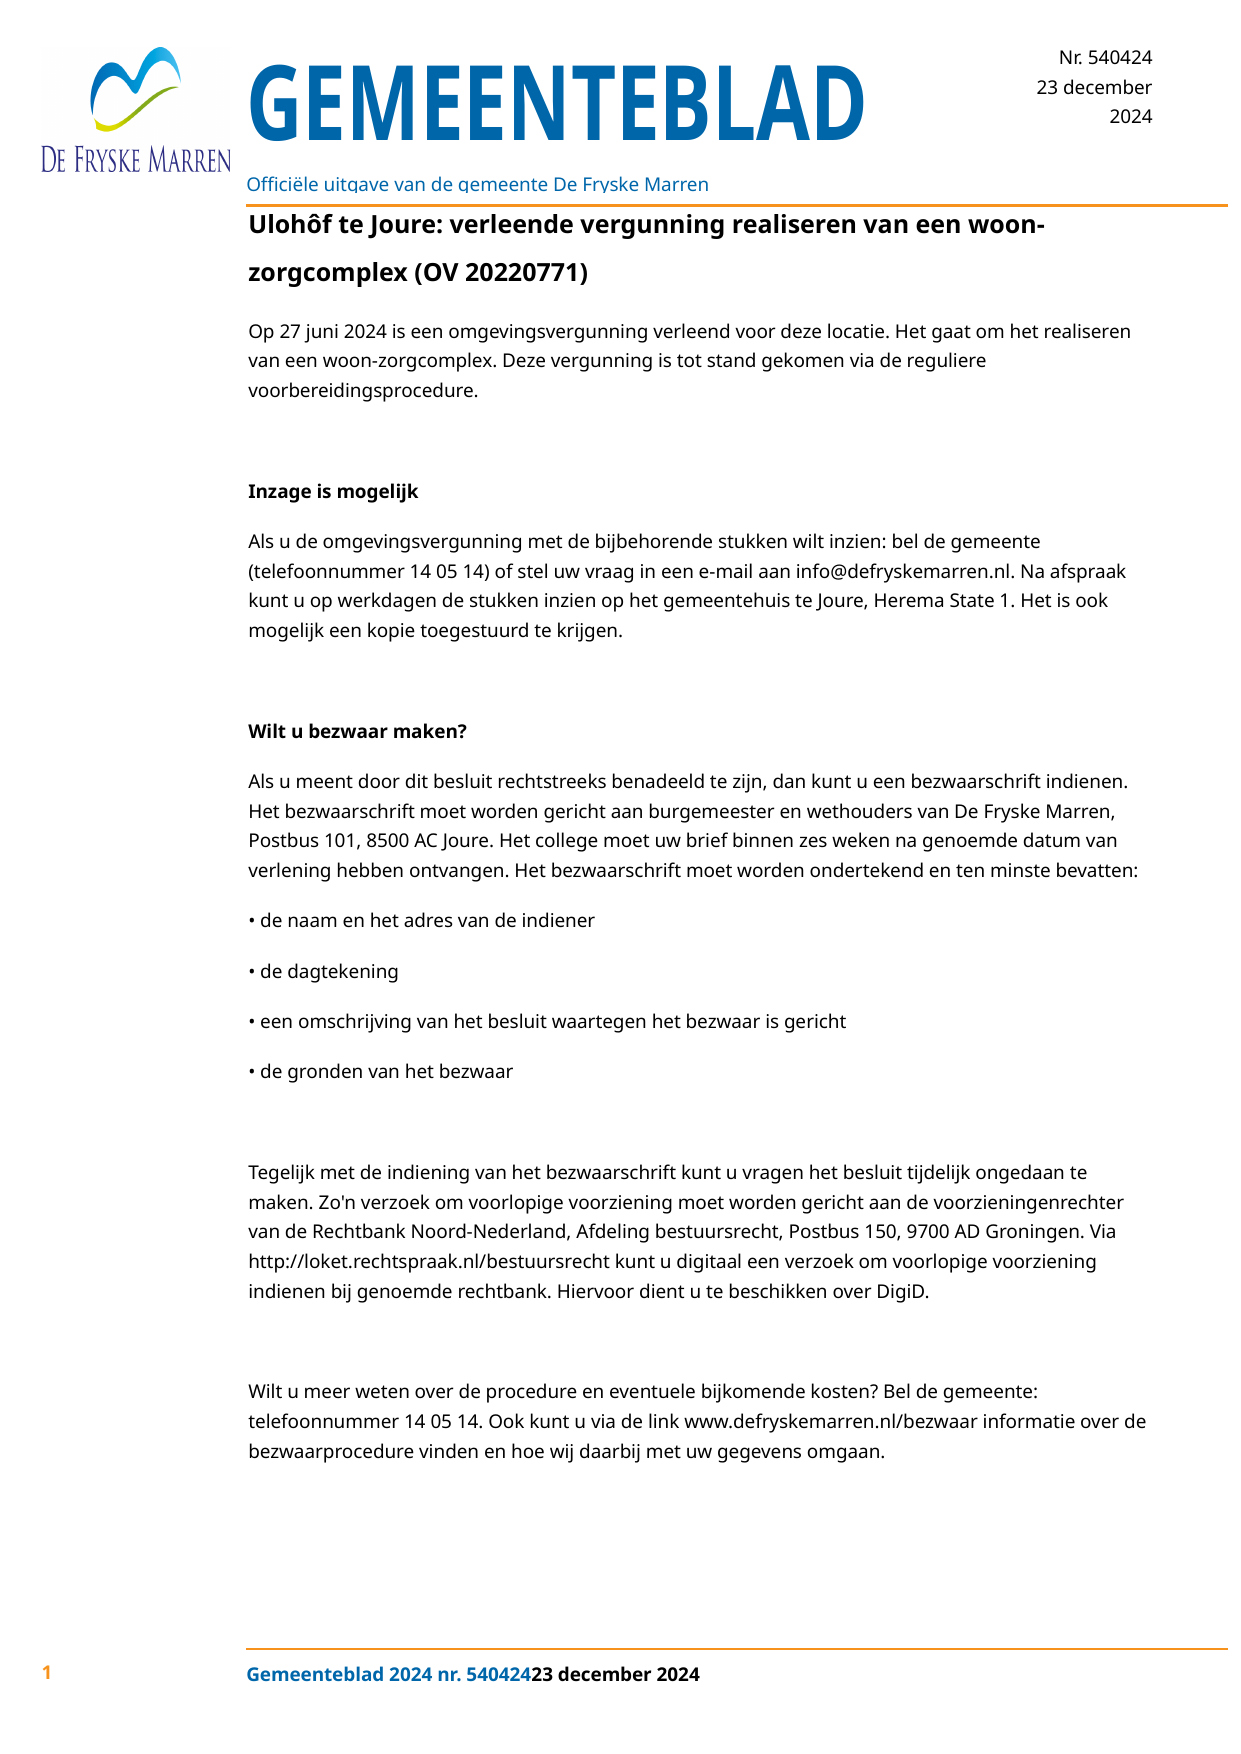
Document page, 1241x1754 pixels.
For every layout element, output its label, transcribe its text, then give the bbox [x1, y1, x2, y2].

text Als u meent door dit besluit rechtstreeks benadeeld te zijn, dan kunt u een bezwaarschrift indienen. Het bezwaarschrift moet worden gericht aan burgemeester en wethouders van De Fryske Marren, Postbus 101, 8500 AC Joure. Het college moet uw brief binnen zes weken na genoemde datum van verlening hebben ontvangen. Het bezwaarschrift moet worden ondertekend en ten minste bevatten: [248, 768, 1152, 883]
text Wilt u bezwaar maken? [248, 718, 1152, 744]
picture [41, 47, 231, 172]
text • een omschrijving van het besluit waartegen het bezwaar is gericht [248, 1008, 1152, 1034]
text Als u de omgevingsvergunning met de bijbehorende stukken wilt inzien: bel de gemeente (telefoonnummer 14 05 14) of stel uw vraag in een e-mail aan info@defryskemarren.nl. Na afspraak kunt u op werkdagen de stukken inzien op het gemeentehuis te Joure, Herema State 1. Het is ook mogelijk een kopie toegestuurd te krijgen. [248, 528, 1152, 643]
text Op 27 juni 2024 is een omgevingsvergunning verleend voor deze locatie. Het gaat om het realiseren van een woon-zorgcomplex. Deze vergunning is tot stand gekomen via de reguliere voorbereidingsprocedure. [248, 318, 1152, 403]
text Ulohôf te Joure: verleende vergunning realiseren van een woon-zorgcomplex (OV 20220771) [248, 207, 1152, 288]
text Wilt u meer weten over de procedure en eventuele bijkomende kosten? Bel de gemeente: telefoonnummer 14 05 14. Ook kunt u via de link www.defryskemarren.nl/bezwaar informatie over de bezwaarprocedure vinden en hoe wij daarbij met uw gegevens omgaan. [248, 1379, 1152, 1464]
text • de gronden van het bezwaar [248, 1059, 1152, 1084]
text • de naam en het adres van de indiener [248, 907, 1152, 933]
text Tegelijk met de indiening van het bezwaarschrift kunt u vragen het besluit tijdelijk ongedaan te maken. Zo'n verzoek om voorlopige voorziening moet worden gericht aan de voorzieningenrechter van de Rechtbank Noord-Nederland, Afdeling bestuursrecht, Postbus 150, 9700 AD Groningen. Via http://loket.rechtspraak.nl/bestuursrecht kunt u digitaal een verzoek om voorlopige voorziening indienen bij genoemde rechtbank. Hiervoor dient u te beschikken over DigiD. [248, 1159, 1152, 1304]
text Inzage is mogelijk [248, 478, 1152, 504]
text • de dagtekening [248, 958, 1152, 984]
